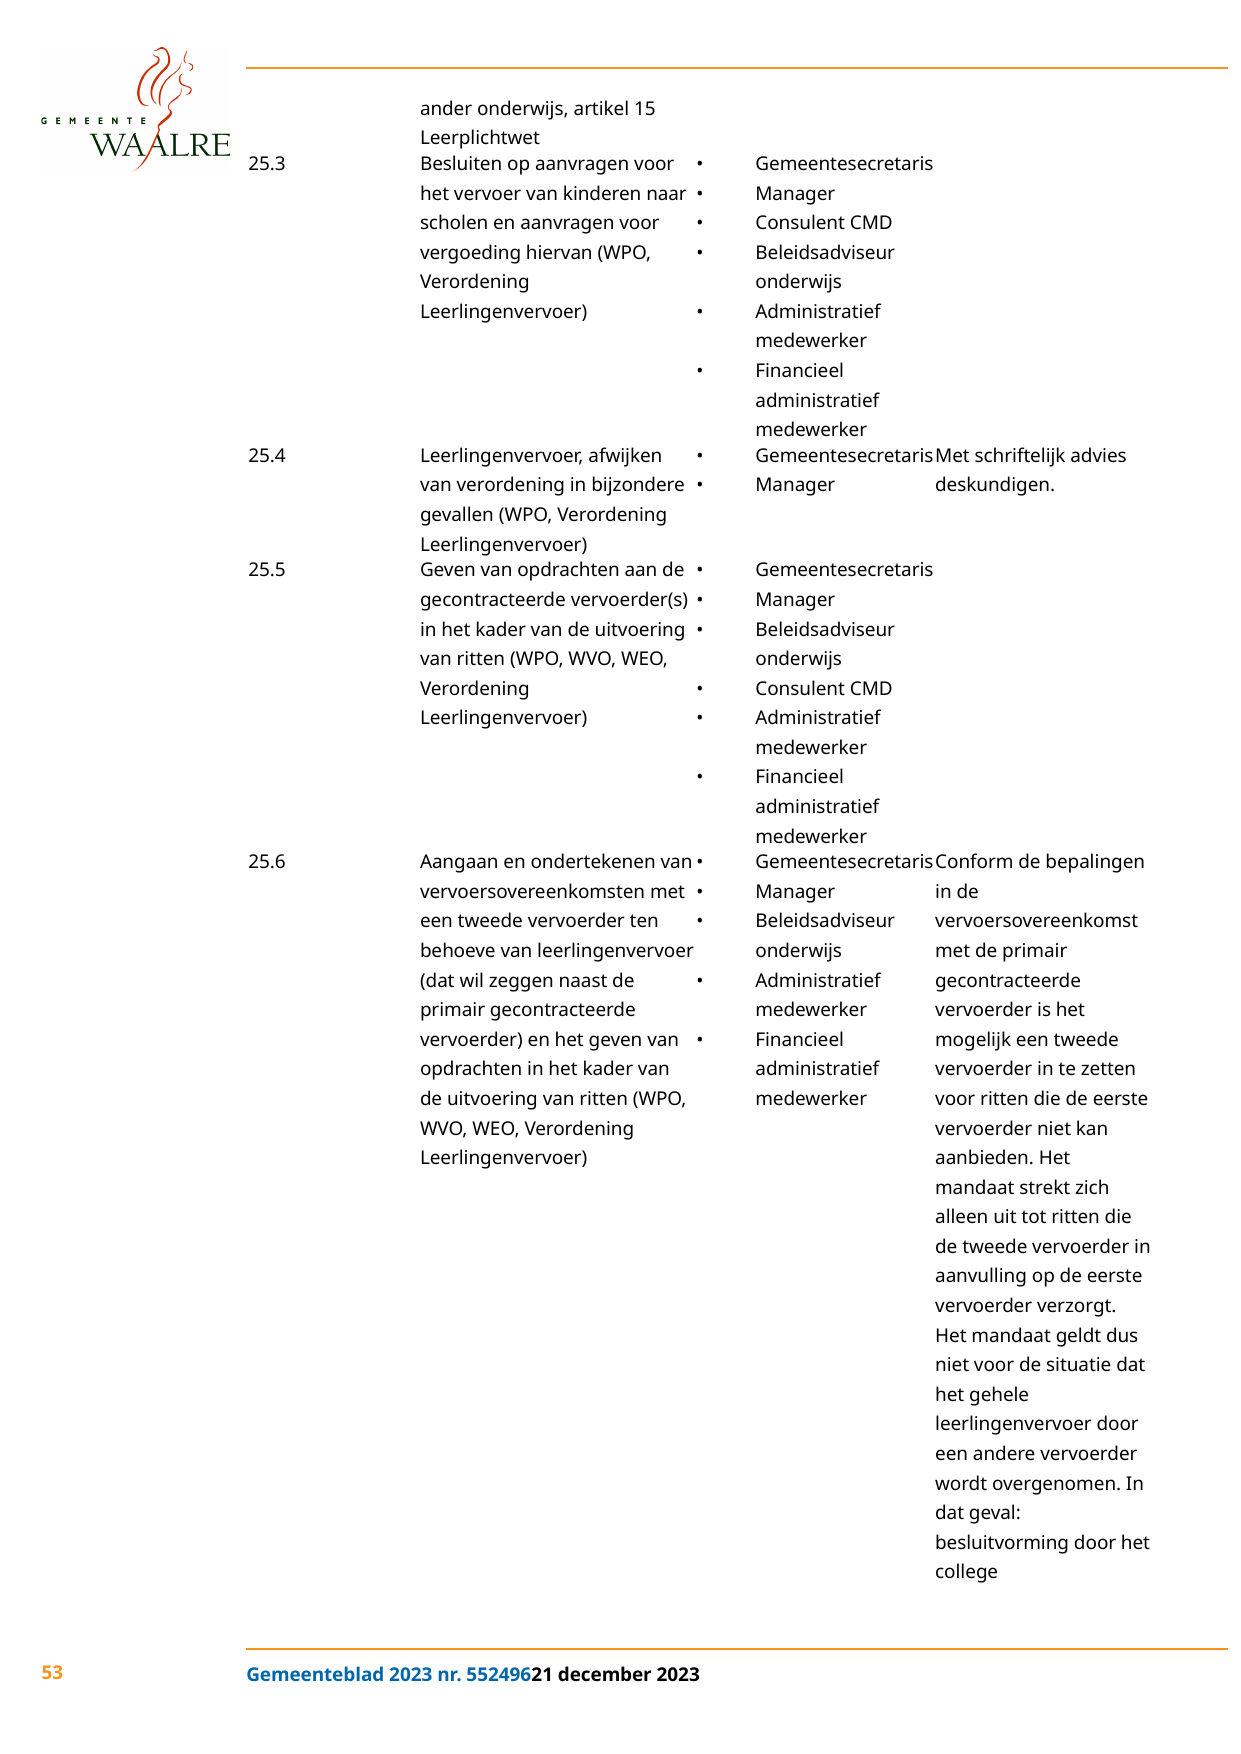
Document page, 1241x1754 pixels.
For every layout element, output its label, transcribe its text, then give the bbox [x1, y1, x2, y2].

table_cell 25.6 [248, 849, 420, 1584]
table_cell Met schriftelijk advies deskundigen. [935, 442, 1152, 557]
table_cell Besluiten op aanvragen voor het vervoer van kinderen naar scholen en aanvragen voor vergoeding hiervan (WPO, Verordening Leerlingenvervoer) [420, 150, 696, 442]
table_cell [935, 150, 1152, 442]
table_cell ander onderwijs, artikel 15 Leerplichtwet [420, 95, 696, 150]
table_cell Gemeentesecretaris Manager Beleidsadviseur onderwijs Administratief medewerker Financieel administratief medewerker [696, 849, 935, 1584]
table_cell Gemeentesecretaris Manager Beleidsadviseur onderwijs Consulent CMD Administratief medewerker Financieel administratief medewerker [696, 557, 935, 848]
table_cell 25.4 [248, 442, 420, 557]
picture [41, 47, 231, 172]
table_cell Leerlingenvervoer, afwijken van verordening in bijzondere gevallen (WPO, Verordening Leerlingenvervoer) [420, 442, 696, 557]
table_cell [248, 95, 420, 150]
table_cell Geven van opdrachten aan de gecontracteerde vervoerder(s) in het kader van de uitvoering van ritten (WPO, WVO, WEO, Verordening Leerlingenvervoer) [420, 557, 696, 848]
table_cell Gemeentesecretaris Manager Consulent CMD Beleidsadviseur onderwijs Administratief medewerker Financieel administratief medewerker [696, 150, 935, 442]
table_cell 25.3 [248, 150, 420, 442]
table_cell Aangaan en ondertekenen van vervoersovereenkomsten met een tweede vervoerder ten behoeve van leerlingenvervoer (dat wil zeggen naast de primair gecontracteerde vervoerder) en het geven van opdrachten in het kader van de uitvoering van ritten (WPO, WVO, WEO, Verordening Leerlingenvervoer) [420, 849, 696, 1584]
table_cell Conform de bepalingen in de vervoersovereenkomst met de primair gecontracteerde vervoerder is het mogelijk een tweede vervoerder in te zetten voor ritten die de eerste vervoerder niet kan aanbieden. Het mandaat strekt zich alleen uit tot ritten die de tweede vervoerder in aanvulling op de eerste vervoerder verzorgt. Het mandaat geldt dus niet voor de situatie dat het gehele leerlingenvervoer door een andere vervoerder wordt overgenomen. In dat geval: besluitvorming door het college [935, 849, 1152, 1584]
table_cell [696, 95, 935, 150]
table_cell [935, 95, 1152, 150]
table_cell [935, 557, 1152, 848]
table_cell Gemeentesecretaris Manager [696, 442, 935, 557]
table_cell 25.5 [248, 557, 420, 848]
